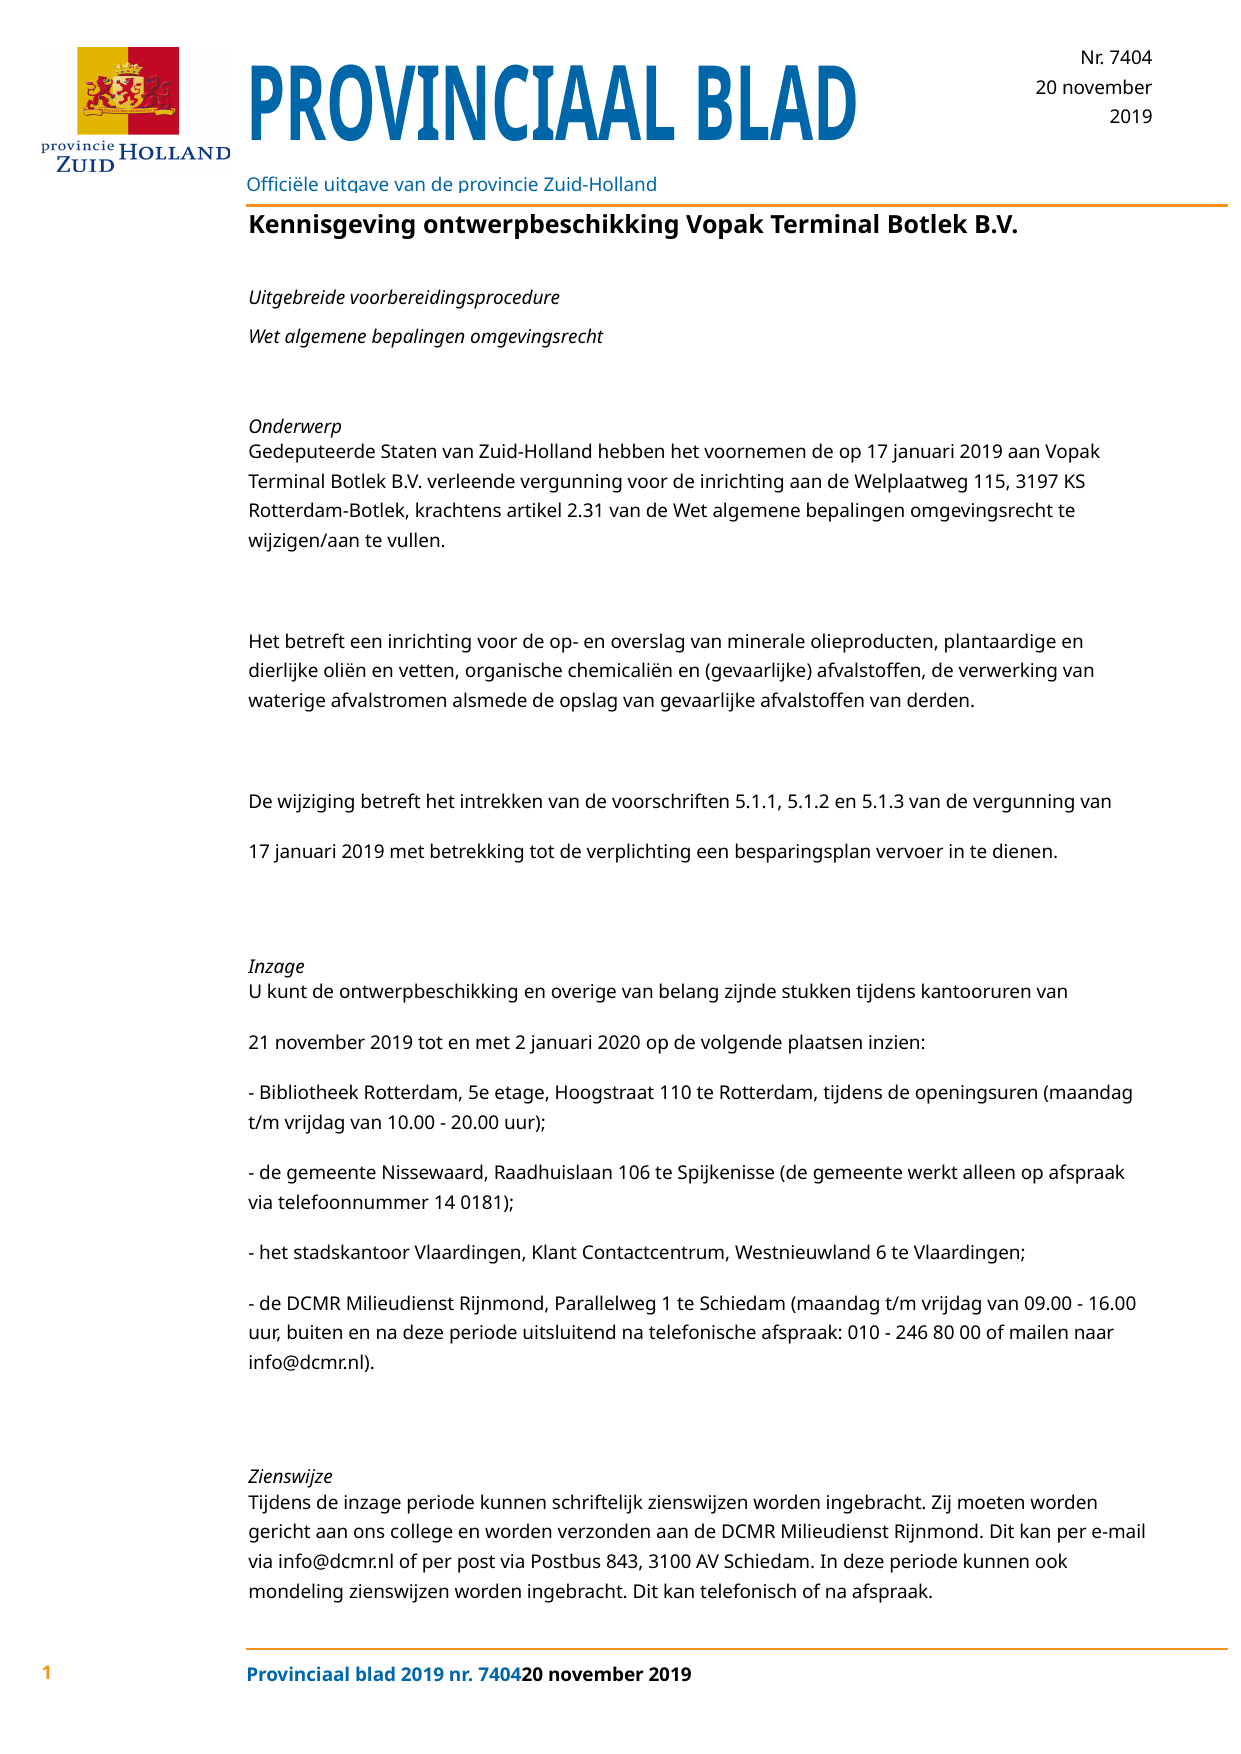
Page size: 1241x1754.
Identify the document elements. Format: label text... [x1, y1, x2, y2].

text Uitgebreide voorbereidingsprocedure [248, 284, 1152, 309]
text De wijziging betreft het intrekken van de voorschriften 5.1.1, 5.1.2 en 5.1.3 van de vergunning van [248, 788, 1152, 814]
picture [41, 47, 231, 172]
text Onderwerp [248, 413, 1152, 438]
text Tijdens de inzage periode kunnen schriftelijk zienswijzen worden ingebracht. Zij moeten worden gericht aan ons college en worden verzonden aan de DCMR Milieudienst Rijnmond. Dit kan per e-mail via info@dcmr.nl of per post via Postbus 843, 3100 AV Schiedam. In deze periode kunnen ook mondeling zienswijzen worden ingebracht. Dit kan telefonisch of na afspraak. [248, 1489, 1152, 1604]
text 21 november 2019 tot en met 2 januari 2020 op de volgende plaatsen inzien: [248, 1029, 1152, 1055]
text - het stadskantoor Vlaardingen, Klant Contactcentrum, Westnieuwland 6 te Vlaardingen; [248, 1239, 1152, 1265]
text Wet algemene bepalingen omgevingsrecht [248, 323, 1152, 349]
text Kennisgeving ontwerpbeschikking Vopak Terminal Botlek B.V. [248, 207, 1152, 241]
text - de DCMR Milieudienst Rijnmond, Parallelweg 1 te Schiedam (maandag t/m vrijdag van 09.00 - 16.00 uur, buiten en na deze periode uitsluitend na telefonische afspraak: 010 - 246 80 00 of mailen naar info@dcmr.nl). [248, 1290, 1152, 1375]
text - de gemeente Nissewaard, Raadhuislaan 106 te Spijkenisse (de gemeente werkt alleen op afspraak via telefoonnummer 14 0181); [248, 1159, 1152, 1215]
text - Bibliotheek Rotterdam, 5e etage, Hoogstraat 110 te Rotterdam, tijdens de openingsuren (maandag t/m vrijdag van 10.00 - 20.00 uur); [248, 1079, 1152, 1135]
text U kunt de ontwerpbeschikking en overige van belang zijnde stukken tijdens kantooruren van [248, 979, 1152, 1004]
text 17 januari 2019 met betrekking tot de verplichting een besparingsplan vervoer in te dienen. [248, 838, 1152, 864]
text Het betreft een inrichting voor de op- en overslag van minerale olieproducten, plantaardige en dierlijke oliën en vetten, organische chemicaliën en (gevaarlijke) afvalstoffen, de verwerking van waterige afvalstromen alsmede de opslag van gevaarlijke afvalstoffen van derden. [248, 628, 1152, 713]
text Gedeputeerde Staten van Zuid-Holland hebben het voornemen de op 17 januari 2019 aan Vopak Terminal Botlek B.V. verleende vergunning voor de inrichting aan de Welplaatweg 115, 3197 KS Rotterdam-Botlek, krachtens artikel 2.31 van de Wet algemene bepalingen omgevingsrecht te wijzigen/aan te vullen. [248, 438, 1152, 553]
text Zienswijze [248, 1463, 1152, 1489]
text Inzage [248, 953, 1152, 979]
